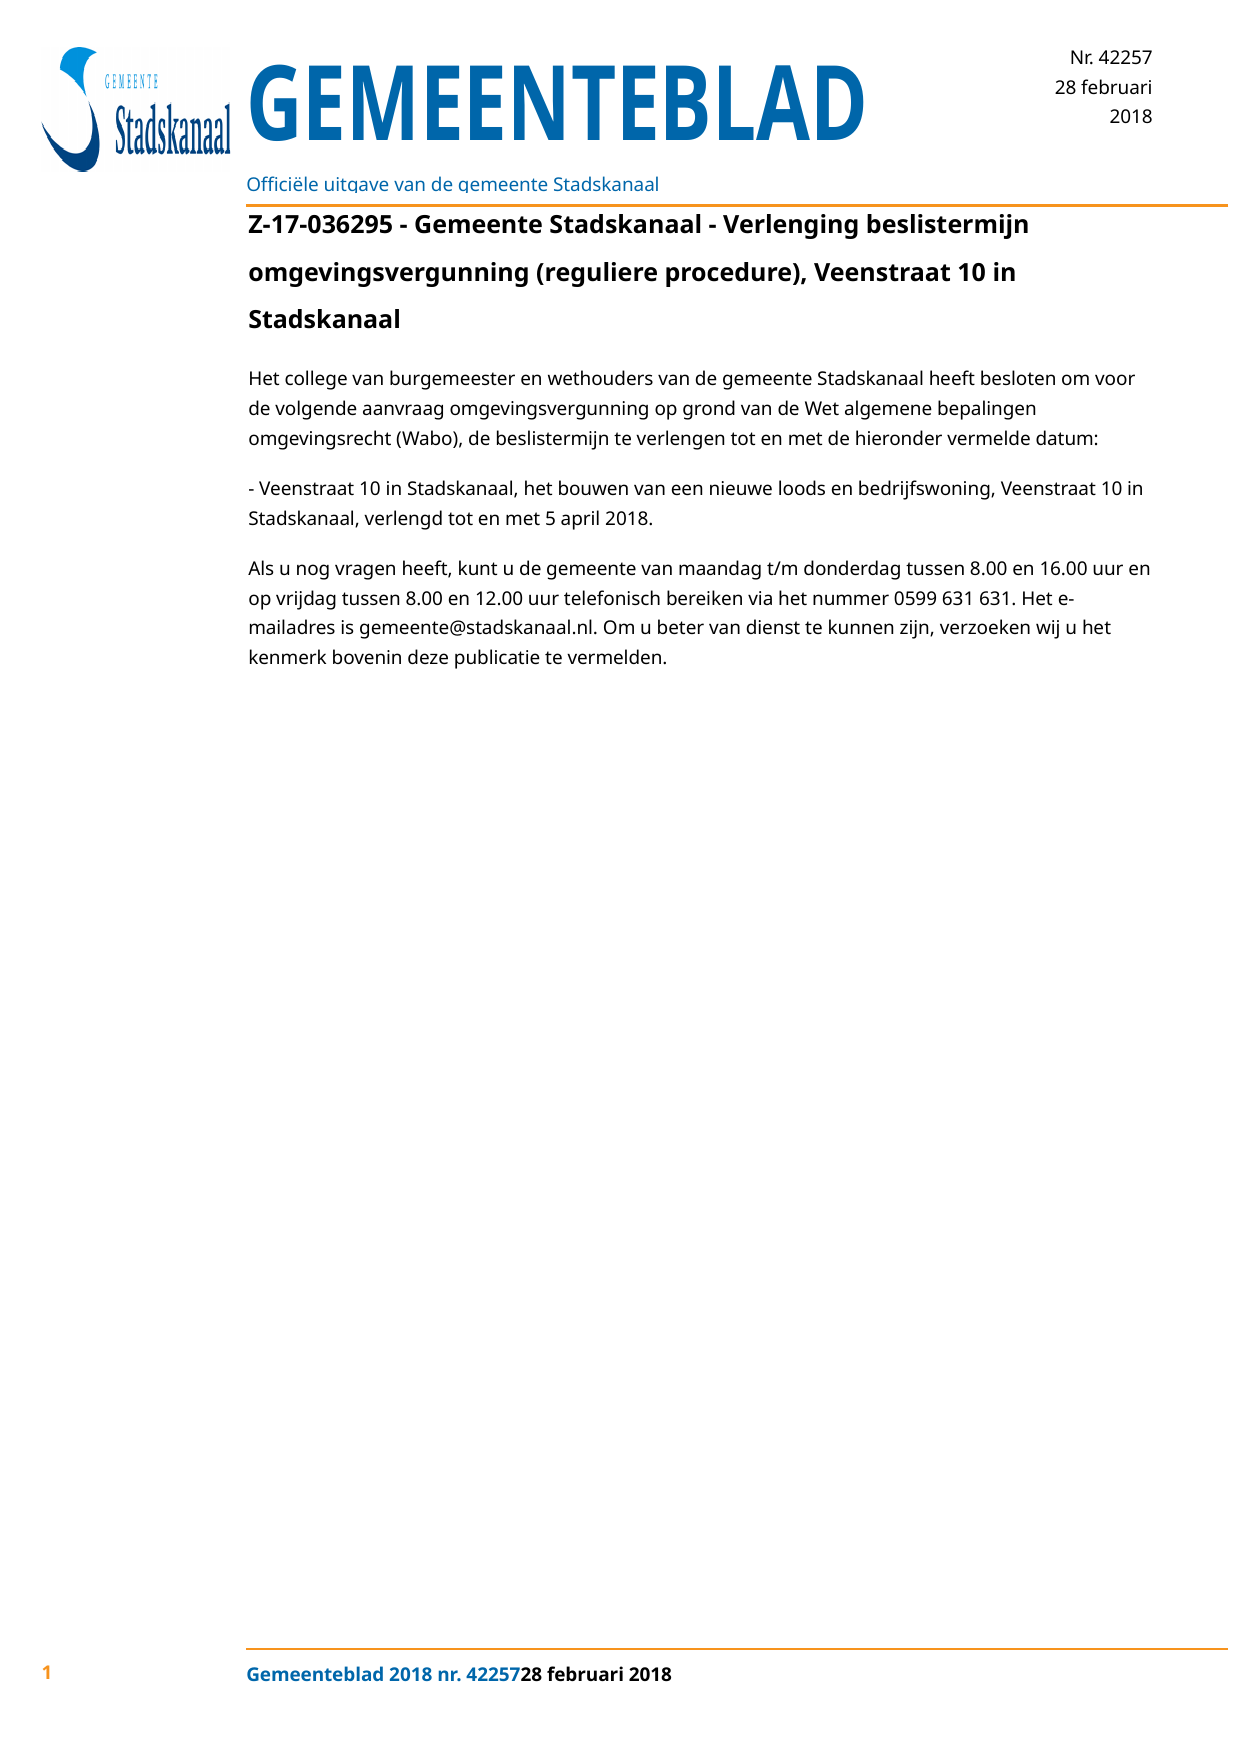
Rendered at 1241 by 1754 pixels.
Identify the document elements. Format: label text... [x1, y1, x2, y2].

text Het college van burgemeester en wethouders van de gemeente Stadskanaal heeft besloten om voor de volgende aanvraag omgevingsvergunning op grond van de Wet algemene bepalingen omgevingsrecht (Wabo), de beslistermijn te verlengen tot en met de hieronder vermelde datum: [248, 366, 1152, 450]
text - Veenstraat 10 in Stadskanaal, het bouwen van een nieuwe loods en bedrijfswoning, Veenstraat 10 in Stadskanaal, verlengd tot en met 5 april 2018. [248, 475, 1152, 530]
picture [41, 47, 231, 172]
text Z-17-036295 - Gemeente Stadskanaal - Verlenging beslistermijn omgevingsvergunning (reguliere procedure), Veenstraat 10 in Stadskanaal [248, 207, 1152, 336]
text Als u nog vragen heeft, kunt u de gemeente van maandag t/m donderdag tussen 8.00 en 16.00 uur en op vrijdag tussen 8.00 en 12.00 uur telefonisch bereiken via het nummer 0599 631 631. Het e-mailadres is gemeente@stadskanaal.nl. Om u beter van dienst te kunnen zijn, verzoeken wij u het kenmerk bovenin deze publicatie te vermelden. [248, 555, 1152, 669]
